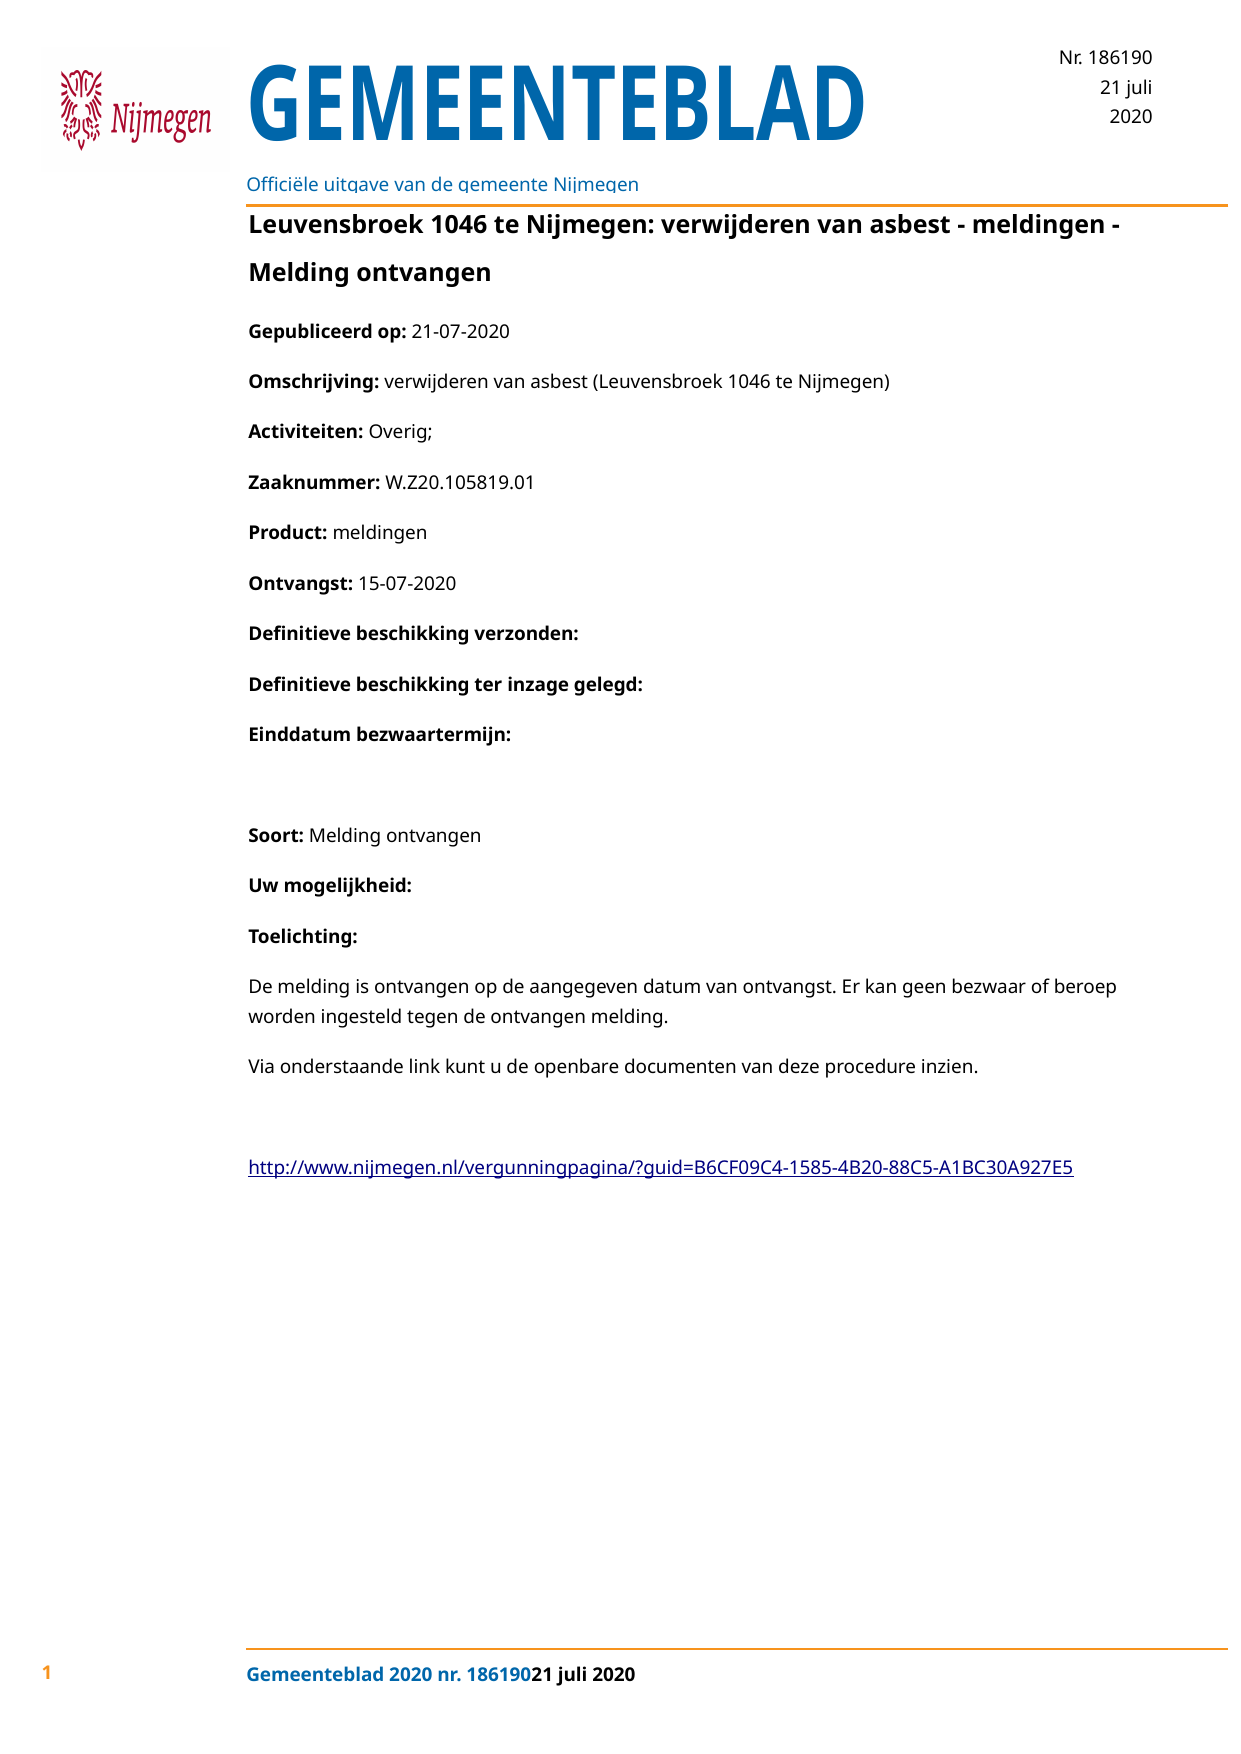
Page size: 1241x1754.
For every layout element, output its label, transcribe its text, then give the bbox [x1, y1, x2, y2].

text Gepubliceerd op: 21-07-2020 [248, 318, 1152, 344]
text http://www.nijmegen.nl/vergunningpagina/?guid=B6CF09C4-1585-4B20-88C5-A1BC30A927E5 [248, 1154, 1152, 1180]
text Toelichting: [248, 923, 1152, 949]
text Product: meldingen [248, 519, 1152, 545]
text Leuvensbroek 1046 te Nijmegen: verwijderen van asbest - meldingen - Melding ontvangen [248, 207, 1152, 288]
text Einddatum bezwaartermijn: [248, 721, 1152, 747]
text Zaaknummer: W.Z20.105819.01 [248, 469, 1152, 495]
text Uw mogelijkheid: [248, 872, 1152, 898]
text Definitieve beschikking verzonden: [248, 620, 1152, 646]
text Soort: Melding ontvangen [248, 822, 1152, 848]
text Activiteiten: Overig; [248, 419, 1152, 444]
picture [41, 47, 231, 172]
text Ontvangst: 15-07-2020 [248, 570, 1152, 596]
text De melding is ontvangen op de aangegeven datum van ontvangst. Er kan geen bezwaar of beroep worden ingesteld tegen de ontvangen melding. [248, 973, 1152, 1029]
text Omschrijving: verwijderen van asbest (Leuvensbroek 1046 te Nijmegen) [248, 368, 1152, 394]
text Via onderstaande link kunt u de openbare documenten van deze procedure inzien. [248, 1053, 1152, 1079]
text Definitieve beschikking ter inzage gelegd: [248, 671, 1152, 697]
